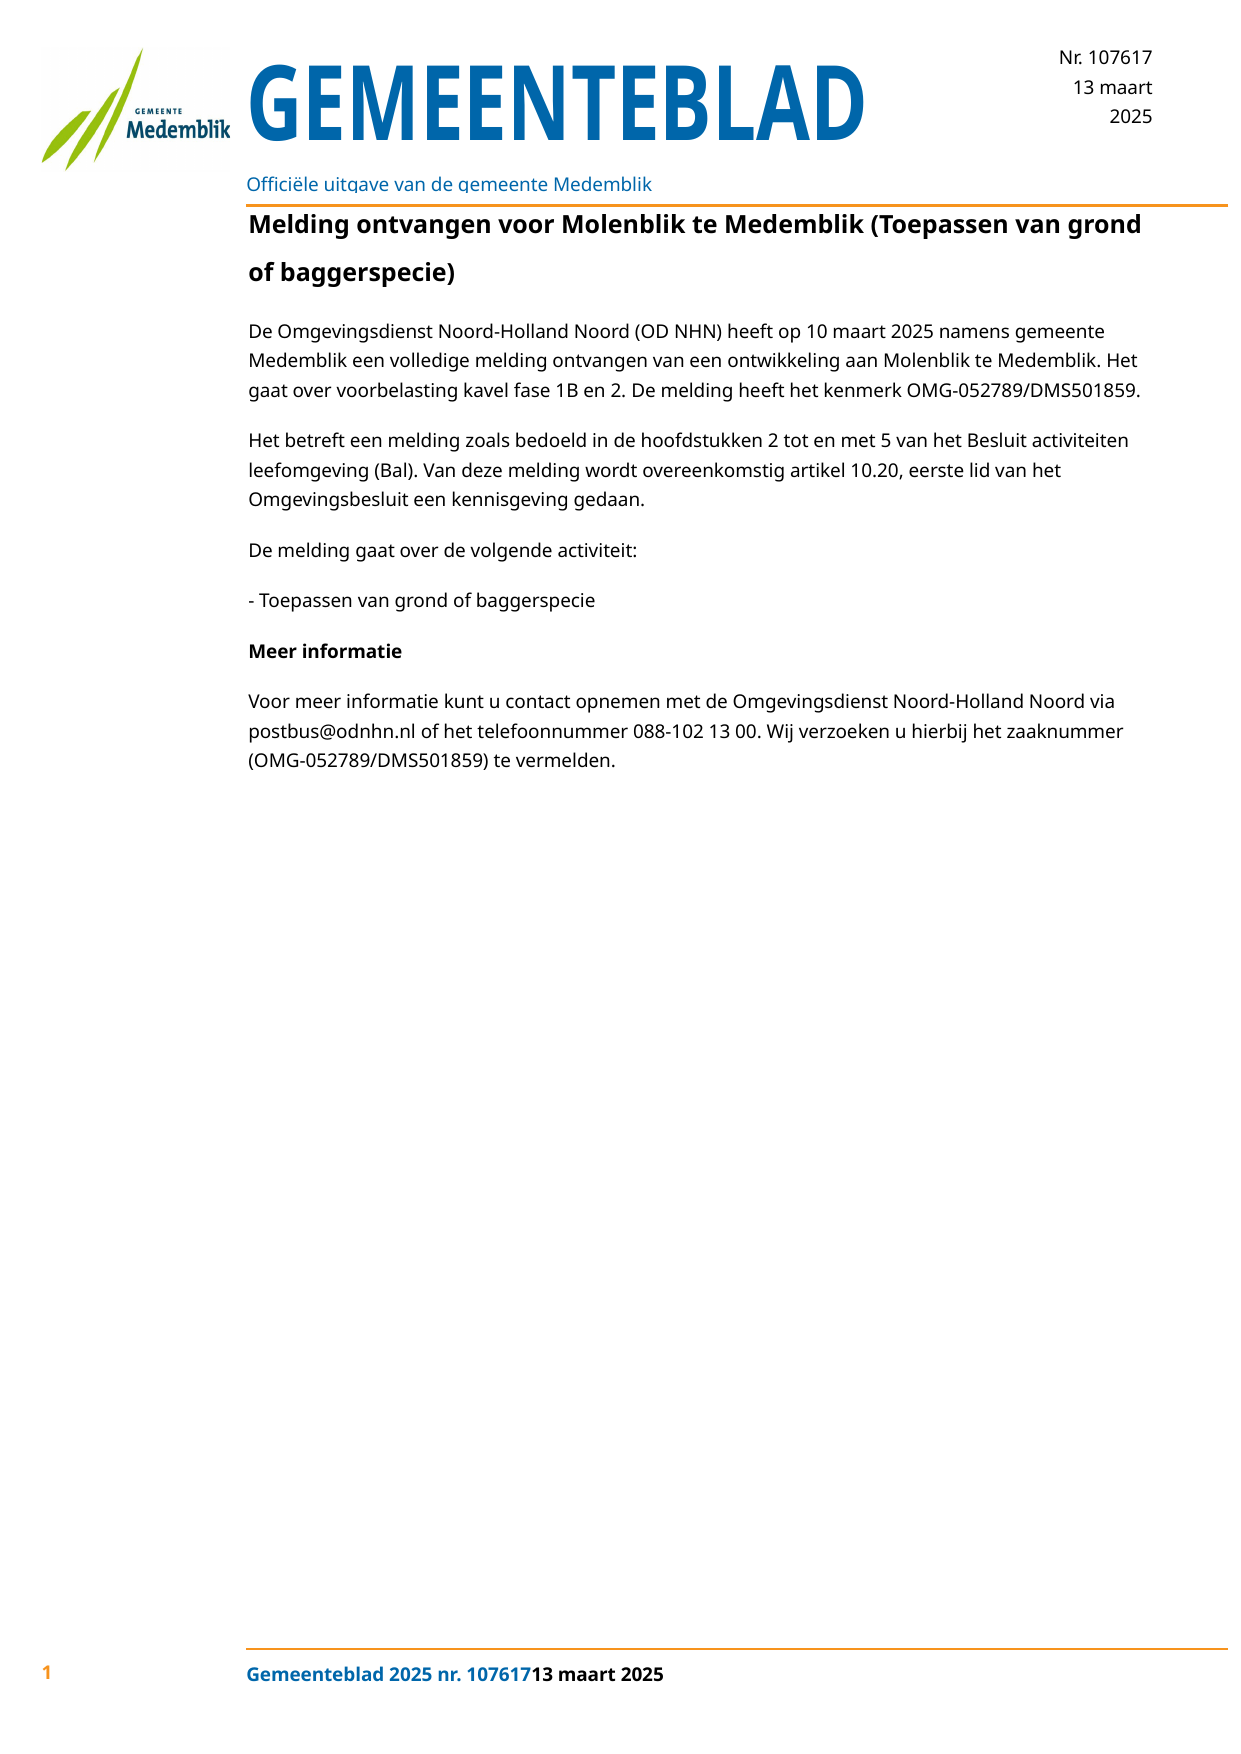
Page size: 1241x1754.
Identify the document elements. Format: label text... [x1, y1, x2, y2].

text - Toepassen van grond of baggerspecie [248, 587, 1152, 613]
text Melding ontvangen voor Molenblik te Medemblik (Toepassen van grond of baggerspecie) [248, 207, 1152, 288]
text Het betreft een melding zoals bedoeld in de hoofdstukken 2 tot en met 5 van het Besluit activiteiten leefomgeving (Bal). Van deze melding wordt overeenkomstig artikel 10.20, eerste lid van het Omgevingsbesluit een kennisgeving gedaan. [248, 427, 1152, 512]
text Voor meer informatie kunt u contact opnemen met de Omgevingsdienst Noord-Holland Noord via postbus@odnhn.nl of het telefoonnummer 088-102 13 00. Wij verzoeken u hierbij het zaaknummer (OMG-052789/DMS501859) te vermelden. [248, 688, 1152, 773]
picture [41, 47, 231, 172]
text Meer informatie [248, 638, 1152, 664]
text De Omgevingsdienst Noord-Holland Noord (OD NHN) heeft op 10 maart 2025 namens gemeente Medemblik een volledige melding ontvangen van een ontwikkeling aan Molenblik te Medemblik. Het gaat over voorbelasting kavel fase 1B en 2. De melding heeft het kenmerk OMG-052789/DMS501859. [248, 318, 1152, 403]
text De melding gaat over de volgende activiteit: [248, 537, 1152, 563]
